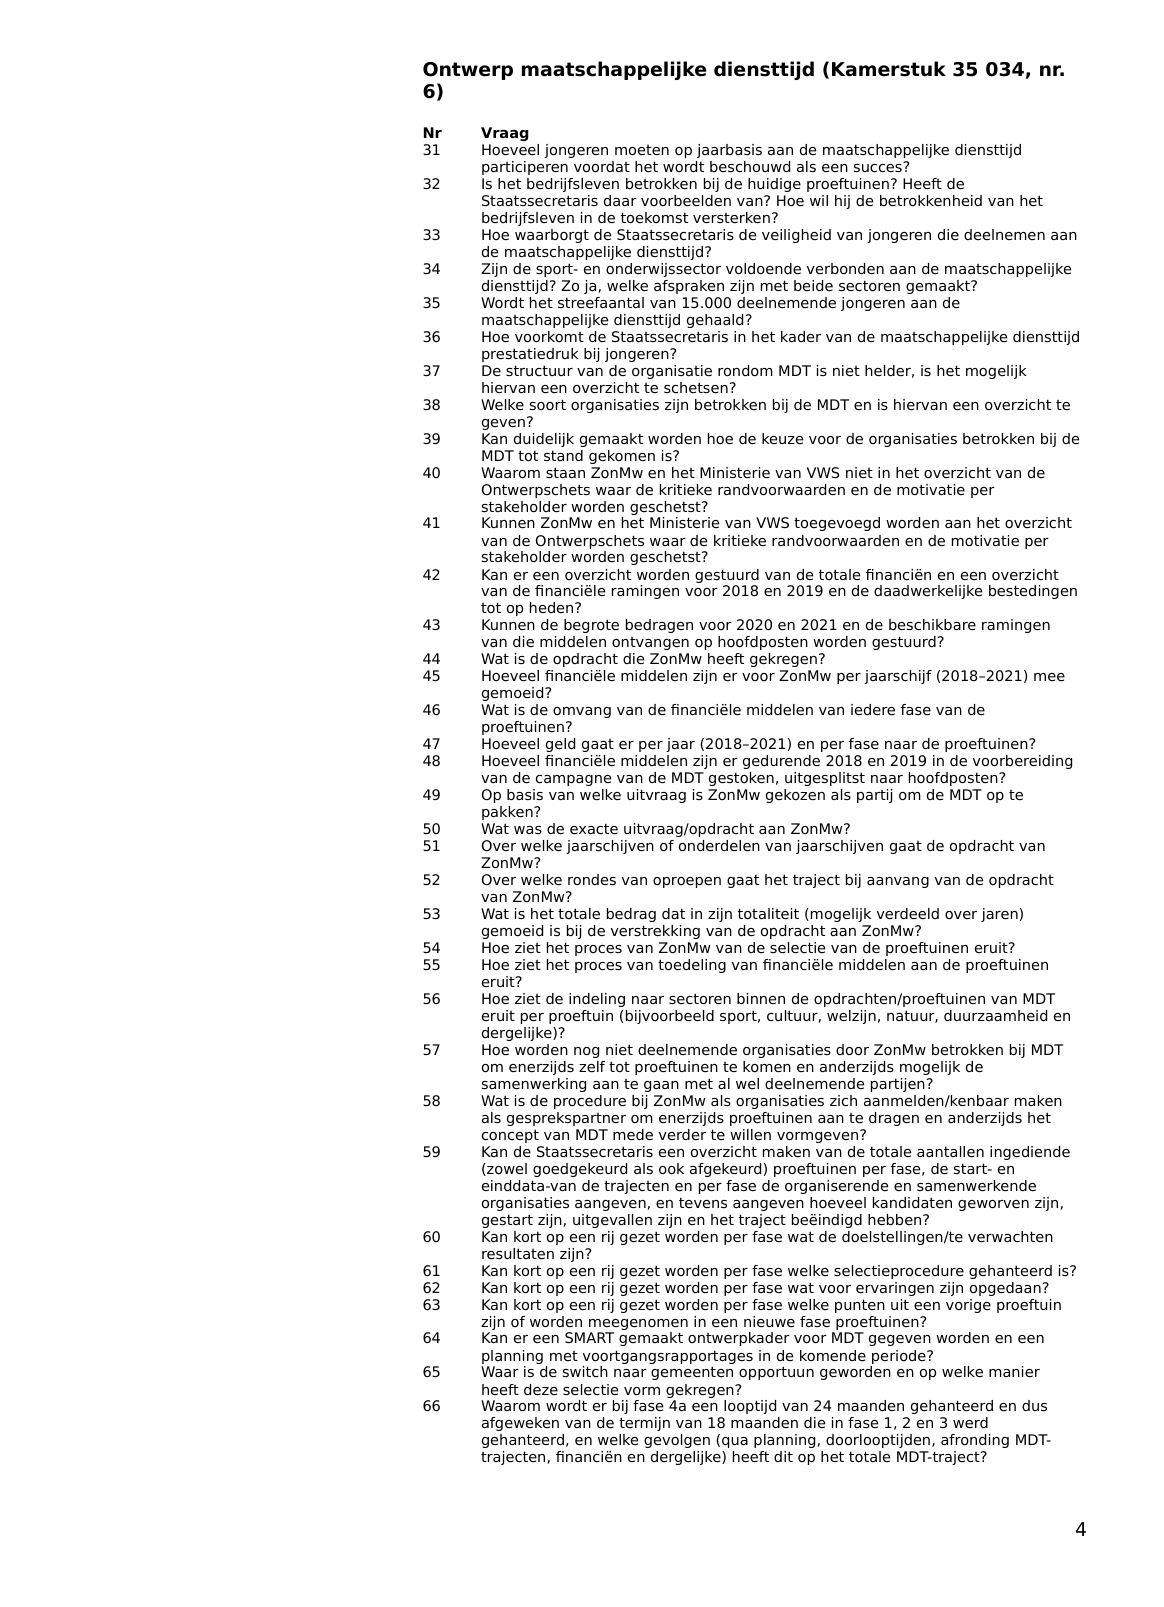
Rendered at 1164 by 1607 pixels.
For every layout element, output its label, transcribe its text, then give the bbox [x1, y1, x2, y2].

table_cell Kan er een SMART gemaakt ontwerpkader voor MDT gegeven worden en een planning met voortgangsrapportages in de komende periode? [475, 1330, 1087, 1364]
table_header Nr [422, 125, 475, 142]
table_cell De structuur van de organisatie rondom MDT is niet helder, is het mogelijk hiervan een overzicht te schetsen? [475, 363, 1087, 397]
table_cell 61 [422, 1263, 475, 1279]
table_cell Wat is het totale bedrag dat in zijn totaliteit (mogelijk verdeeld over jaren) gemoeid is bij de verstrekking van de opdracht aan ZonMw? [475, 906, 1087, 940]
table_cell Hoe ziet het proces van toedeling van financiële middelen aan de proeftuinen eruit? [475, 957, 1087, 991]
table_cell 62 [422, 1280, 475, 1296]
table_cell Over welke jaarschijven of onderdelen van jaarschijven gaat de opdracht van ZonMw? [475, 838, 1087, 872]
subtitle Ontwerp maatschappelijke diensttijd (Kamerstuk 35 034, nr. 6) [422, 59, 1087, 103]
table_cell 55 [422, 957, 475, 991]
table_cell Is het bedrijfsleven betrokken bij de huidige proeftuinen? Heeft de Staatssecretaris daar voorbeelden van? Hoe wil hij de betrokkenheid van het bedrijfsleven in de toekomst versterken? [475, 176, 1087, 227]
table_cell Kunnen ZonMw en het Ministerie van VWS toegevoegd worden aan het overzicht van de Ontwerpschets waar de kritieke randvoorwaarden en de motivatie per stakeholder worden geschetst? [475, 515, 1087, 566]
table_cell Hoeveel financiële middelen zijn er gedurende 2018 en 2019 in de voorbereiding van de campagne van de MDT gestoken, uitgesplitst naar hoofdposten? [475, 753, 1087, 787]
table_cell Wordt het streefaantal van 15.000 deelnemende jongeren aan de maatschappelijke diensttijd gehaald? [475, 295, 1087, 329]
table_cell Waar is de switch naar gemeenten opportuun geworden en op welke manier heeft deze selectie vorm gekregen? [475, 1364, 1087, 1398]
table_cell 66 [422, 1398, 475, 1466]
table_cell 34 [422, 261, 475, 295]
table_cell Kan duidelijk gemaakt worden hoe de keuze voor de organisaties betrokken bij de MDT tot stand gekomen is? [475, 431, 1087, 464]
table_cell 50 [422, 821, 475, 838]
table_cell 47 [422, 736, 475, 753]
table_cell Wat was de exacte uitvraag/opdracht aan ZonMw? [475, 821, 1087, 838]
table_cell 57 [422, 1042, 475, 1093]
table_cell Kan kort op een rij gezet worden per fase welke selectieprocedure gehanteerd is? [475, 1263, 1087, 1279]
table_cell 60 [422, 1229, 475, 1262]
table_cell 31 [422, 142, 475, 176]
table_cell 32 [422, 176, 475, 227]
table_cell Hoe worden nog niet deelnemende organisaties door ZonMw betrokken bij MDT om enerzijds zelf tot proeftuinen te komen en anderzijds mogelijk de samenwerking aan te gaan met al wel deelnemende partijen? [475, 1042, 1087, 1093]
table_cell 42 [422, 566, 475, 617]
table_cell Kan kort op een rij gezet worden per fase wat de doelstellingen/te verwachten resultaten zijn? [475, 1229, 1087, 1262]
table_cell 59 [422, 1144, 475, 1228]
table_cell 45 [422, 668, 475, 702]
table_cell Zijn de sport- en onderwijssector voldoende verbonden aan de maatschappelijke diensttijd? Zo ja, welke afspraken zijn met beide sectoren gemaakt? [475, 261, 1087, 295]
table_cell 63 [422, 1296, 475, 1330]
table_cell Wat is de opdracht die ZonMw heeft gekregen? [475, 651, 1087, 668]
table_cell 37 [422, 363, 475, 397]
table_cell Kan kort op een rij gezet worden per fase welke punten uit een vorige proeftuin zijn of worden meegenomen in een nieuwe fase proeftuinen? [475, 1296, 1087, 1330]
table_cell 46 [422, 702, 475, 736]
table_cell 54 [422, 940, 475, 957]
table_cell Kan de Staatssecretaris een overzicht maken van de totale aantallen ingediende (zowel goedgekeurd als ook afgekeurd) proeftuinen per fase, de start- en einddata-van de trajecten en per fase de organiserende en samenwerkende organisaties aangeven, en tevens aangeven hoeveel kandidaten geworven zijn, gestart zijn, uitgevallen zijn en het traject beëindigd hebben? [475, 1144, 1087, 1228]
table_cell 58 [422, 1093, 475, 1144]
table_cell Hoe ziet de indeling naar sectoren binnen de opdrachten/proeftuinen van MDT eruit per proeftuin (bijvoorbeeld sport, cultuur, welzijn, natuur, duurzaamheid en dergelijke)? [475, 991, 1087, 1042]
table_cell 49 [422, 787, 475, 821]
table_cell 38 [422, 397, 475, 431]
table_cell 65 [422, 1364, 475, 1398]
table_cell 33 [422, 227, 475, 261]
table_cell Welke soort organisaties zijn betrokken bij de MDT en is hiervan een overzicht te geven? [475, 397, 1087, 431]
table_cell 48 [422, 753, 475, 787]
table_cell 44 [422, 651, 475, 668]
table_cell Op basis van welke uitvraag is ZonMw gekozen als partij om de MDT op te pakken? [475, 787, 1087, 821]
table_header Vraag [475, 125, 1087, 142]
table_cell 36 [422, 329, 475, 363]
table_cell 52 [422, 872, 475, 906]
table_cell Hoe ziet het proces van ZonMw van de selectie van de proeftuinen eruit? [475, 940, 1087, 957]
table_cell 53 [422, 906, 475, 940]
table_cell Hoe waarborgt de Staatssecretaris de veiligheid van jongeren die deelnemen aan de maatschappelijke diensttijd? [475, 227, 1087, 261]
table_cell 64 [422, 1330, 475, 1364]
table_cell Hoeveel jongeren moeten op jaarbasis aan de maatschappelijke diensttijd participeren voordat het wordt beschouwd als een succes? [475, 142, 1087, 176]
table_cell Wat is de procedure bij ZonMw als organisaties zich aanmelden/kenbaar maken als gesprekspartner om enerzijds proeftuinen aan te dragen en anderzijds het concept van MDT mede verder te willen vormgeven? [475, 1093, 1087, 1144]
table_cell 35 [422, 295, 475, 329]
table_cell Hoeveel geld gaat er per jaar (2018–2021) en per fase naar de proeftuinen? [475, 736, 1087, 753]
table_cell Kunnen de begrote bedragen voor 2020 en 2021 en de beschikbare ramingen van die middelen ontvangen op hoofdposten worden gestuurd? [475, 617, 1087, 651]
table_cell 56 [422, 991, 475, 1042]
table_cell 41 [422, 515, 475, 566]
table_cell Wat is de omvang van de financiële middelen van iedere fase van de proeftuinen? [475, 702, 1087, 736]
table_cell 39 [422, 431, 475, 464]
table_cell Hoe voorkomt de Staatssecretaris in het kader van de maatschappelijke diensttijd prestatiedruk bij jongeren? [475, 329, 1087, 363]
table_cell 51 [422, 838, 475, 872]
table_cell Over welke rondes van oproepen gaat het traject bij aanvang van de opdracht van ZonMw? [475, 872, 1087, 906]
table_cell 43 [422, 617, 475, 651]
table_cell Kan kort op een rij gezet worden per fase wat voor ervaringen zijn opgedaan? [475, 1280, 1087, 1296]
table_cell 40 [422, 465, 475, 515]
table_cell Hoeveel financiële middelen zijn er voor ZonMw per jaarschijf (2018–2021) mee gemoeid? [475, 668, 1087, 702]
table_cell Waarom staan ZonMw en het Ministerie van VWS niet in het overzicht van de Ontwerpschets waar de kritieke randvoorwaarden en de motivatie per stakeholder worden geschetst? [475, 465, 1087, 515]
table_cell Waarom wordt er bij fase 4a een looptijd van 24 maanden gehanteerd en dus afgeweken van de termijn van 18 maanden die in fase 1, 2 en 3 werd gehanteerd, en welke gevolgen (qua planning, doorlooptijden, afronding MDT-trajecten, financiën en dergelijke) heeft dit op het totale MDT-traject? [475, 1398, 1087, 1466]
table_cell Kan er een overzicht worden gestuurd van de totale financiën en een overzicht van de financiële ramingen voor 2018 en 2019 en de daadwerkelijke bestedingen tot op heden? [475, 566, 1087, 617]
